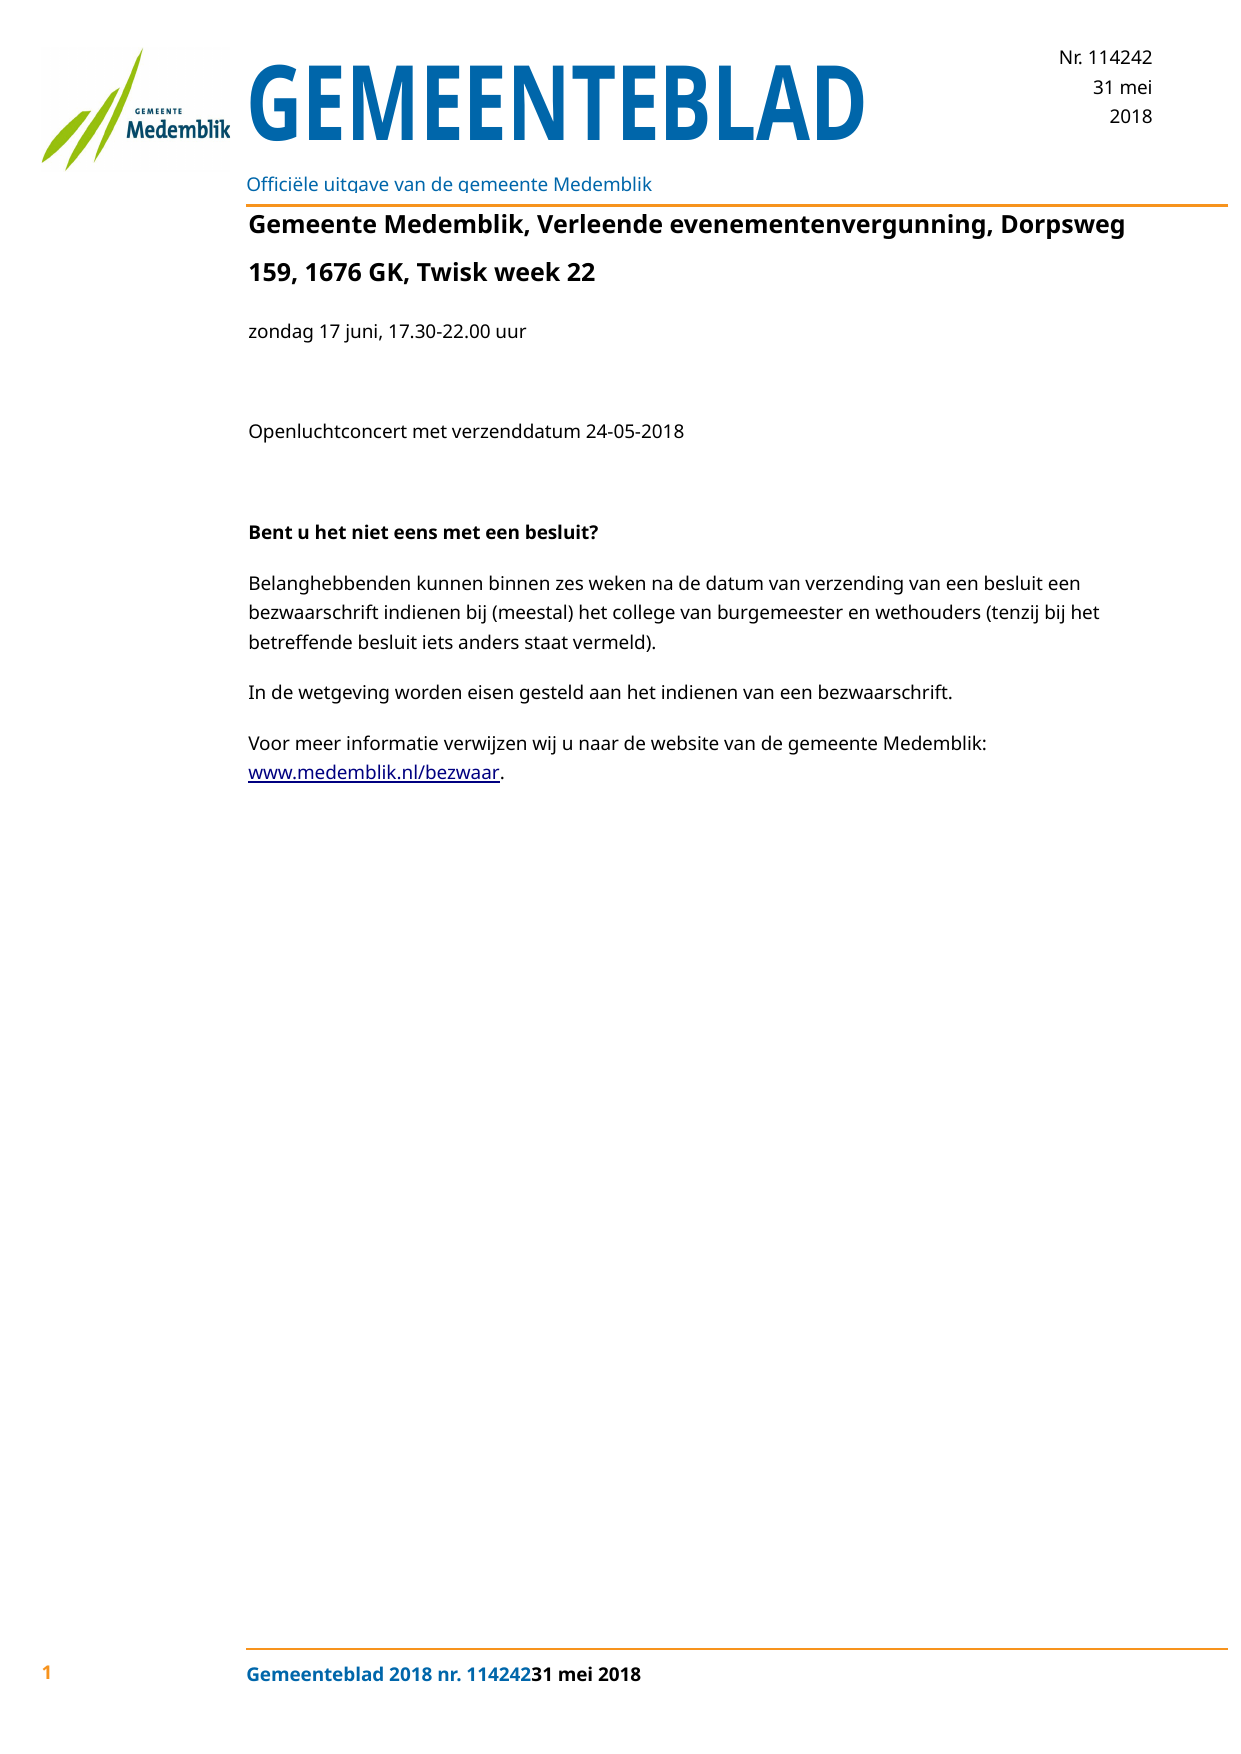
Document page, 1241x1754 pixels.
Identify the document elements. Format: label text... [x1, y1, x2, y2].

text Belanghebbenden kunnen binnen zes weken na de datum van verzending van een besluit een bezwaarschrift indienen bij (meestal) het college van burgemeester en wethouders (tenzij bij het betreffende besluit iets anders staat vermeld). [248, 570, 1152, 655]
text zondag 17 juni, 17.30-22.00 uur [248, 318, 1152, 344]
text Bent u het niet eens met een besluit? [248, 519, 1152, 545]
text Openluchtconcert met verzenddatum 24-05-2018 [248, 419, 1152, 444]
picture [41, 47, 231, 172]
text In de wetgeving worden eisen gesteld aan het indienen van een bezwaarschrift. [248, 679, 1152, 705]
text Gemeente Medemblik, Verleende evenementenvergunning, Dorpsweg 159, 1676 GK, Twisk week 22 [248, 207, 1152, 288]
text Voor meer informatie verwijzen wij u naar de website van de gemeente Medemblik: www.medemblik.nl/bezwaar. [248, 730, 1152, 785]
